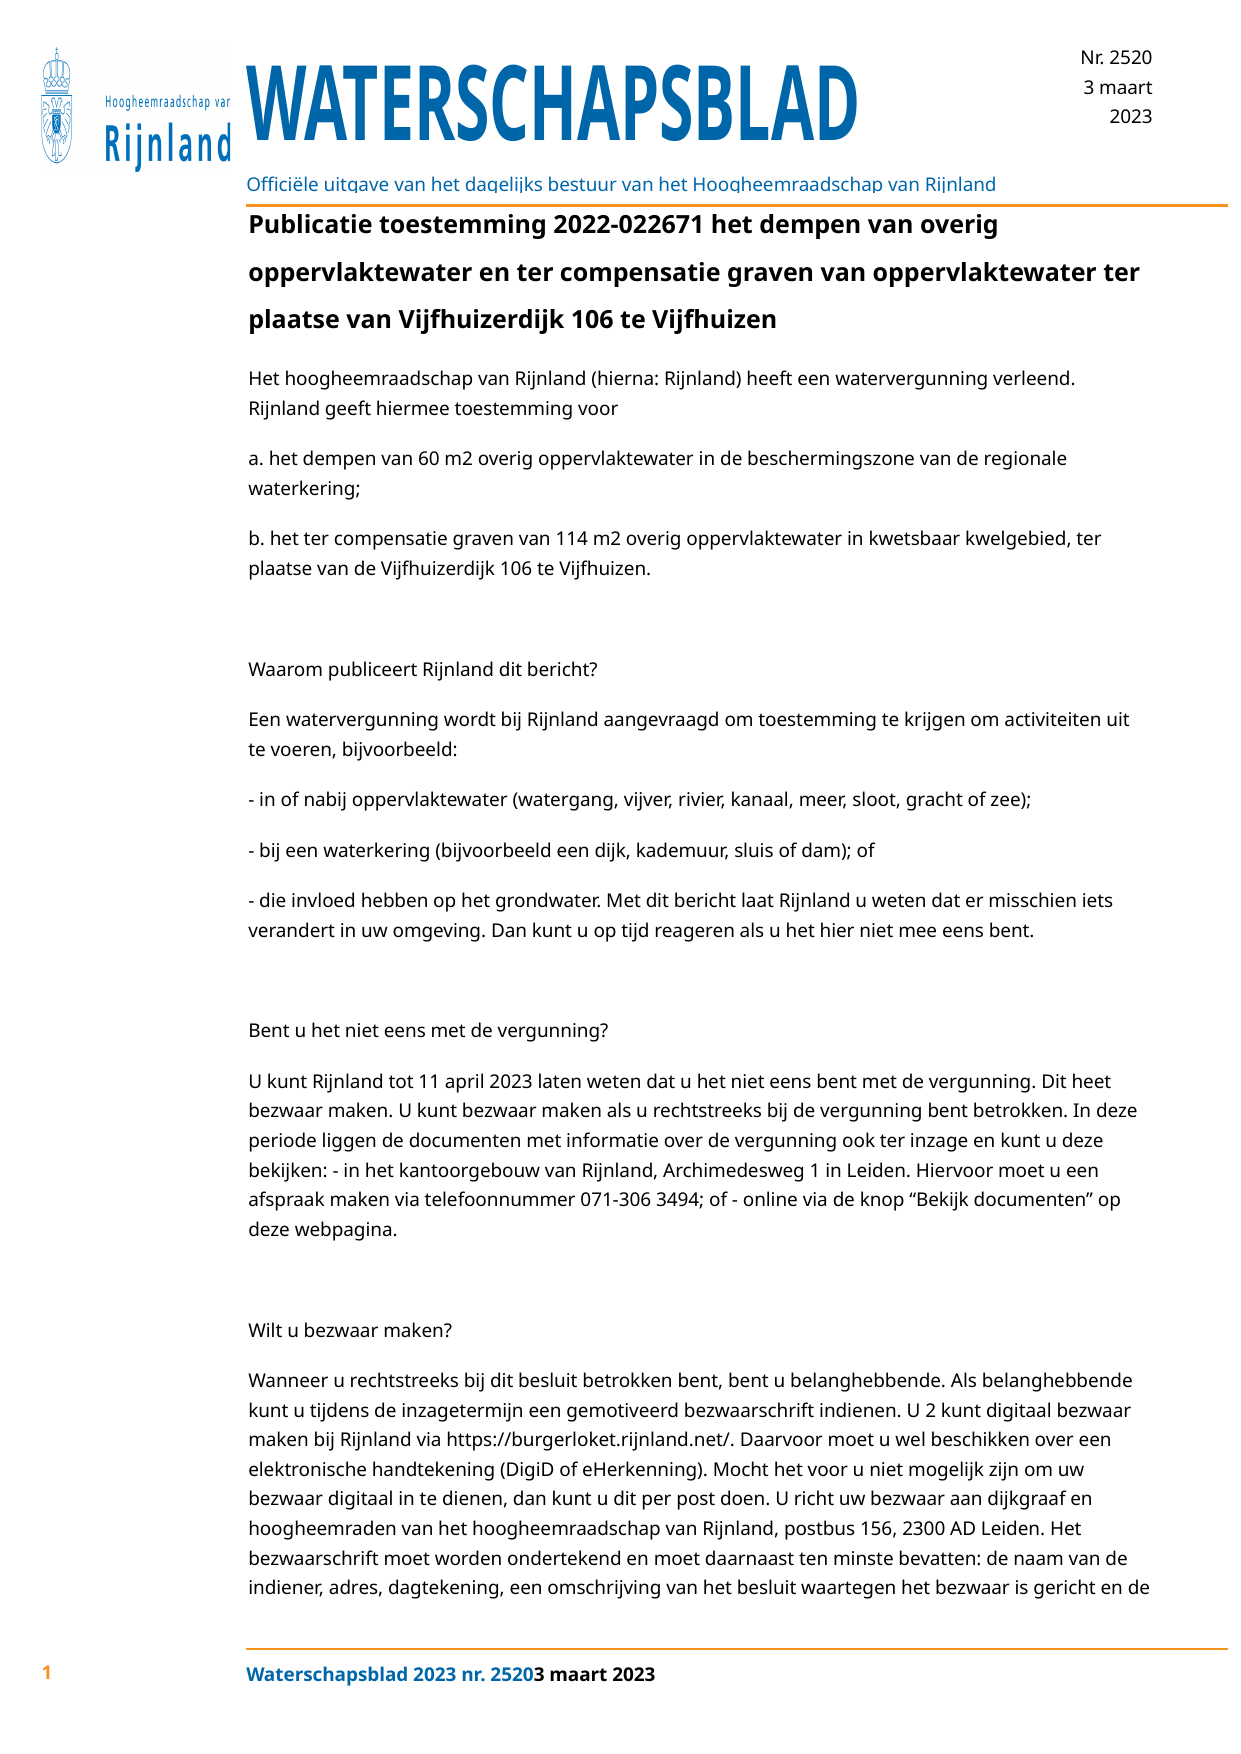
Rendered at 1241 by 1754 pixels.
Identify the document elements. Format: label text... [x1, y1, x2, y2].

text Waarom publiceert Rijnland dit bericht? [248, 656, 1152, 682]
picture [41, 47, 231, 172]
text Een watervergunning wordt bij Rijnland aangevraagd om toestemming te krijgen om activiteiten uit te voeren, bijvoorbeeld: [248, 706, 1152, 762]
text Het hoogheemraadschap van Rijnland (hierna: Rijnland) heeft een watervergunning verleend. Rijnland geeft hiermee toestemming voor [248, 366, 1152, 421]
text - in of nabij oppervlaktewater (watergang, vijver, rivier, kanaal, meer, sloot, gracht of zee); [248, 786, 1152, 812]
text - die invloed hebben op het grondwater. Met dit bericht laat Rijnland u weten dat er misschien iets verandert in uw omgeving. Dan kunt u op tijd reageren als u het hier niet mee eens bent. [248, 887, 1152, 942]
text Bent u het niet eens met de vergunning? [248, 1018, 1152, 1043]
text U kunt Rijnland tot 11 april 2023 laten weten dat u het niet eens bent met de vergunning. Dit heet bezwaar maken. U kunt bezwaar maken als u rechtstreeks bij de vergunning bent betrokken. In deze periode liggen de documenten met informatie over de vergunning ook ter inzage en kunt u deze bekijken: - in het kantoorgebouw van Rijnland, Archimedesweg 1 in Leiden. Hiervoor moet u een afspraak maken via telefoonnummer 071-306 3494; of - online via de knop “Bekijk documenten” op deze webpagina. [248, 1068, 1152, 1242]
text b. het ter compensatie graven van 114 m2 overig oppervlaktewater in kwetsbaar kwelgebied, ter plaatse van de Vijfhuizerdijk 106 te Vijfhuizen. [248, 526, 1152, 581]
text Publicatie toestemming 2022-022671 het dempen van overig oppervlaktewater en ter compensatie graven van oppervlaktewater ter plaatse van Vijfhuizerdijk 106 te Vijfhuizen [248, 207, 1152, 336]
text Wanneer u rechtstreeks bij dit besluit betrokken bent, bent u belanghebbende. Als belanghebbende kunt u tijdens de inzagetermijn een gemotiveerd bezwaarschrift indienen. U 2 kunt digitaal bezwaar maken bij Rijnland via https://burgerloket.rijnland.net/. Daarvoor moet u wel beschikken over een elektronische handtekening (DigiD of eHerkenning). Mocht het voor u niet mogelijk zijn om uw bezwaar digitaal in te dienen, dan kunt u dit per post doen. U richt uw bezwaar aan dijkgraaf en hoogheemraden van het hoogheemraadschap van Rijnland, postbus 156, 2300 AD Leiden. Het bezwaarschrift moet worden ondertekend en moet daarnaast ten minste bevatten: de naam van de indiener, adres, dagtekening, een omschrijving van het besluit waartegen het bezwaar is gericht en de [248, 1367, 1152, 1600]
text a. het dempen van 60 m2 overig oppervlaktewater in de beschermingszone van de regionale waterkering; [248, 446, 1152, 501]
text Wilt u bezwaar maken? [248, 1317, 1152, 1342]
text - bij een waterkering (bijvoorbeeld een dijk, kademuur, sluis of dam); of [248, 837, 1152, 862]
